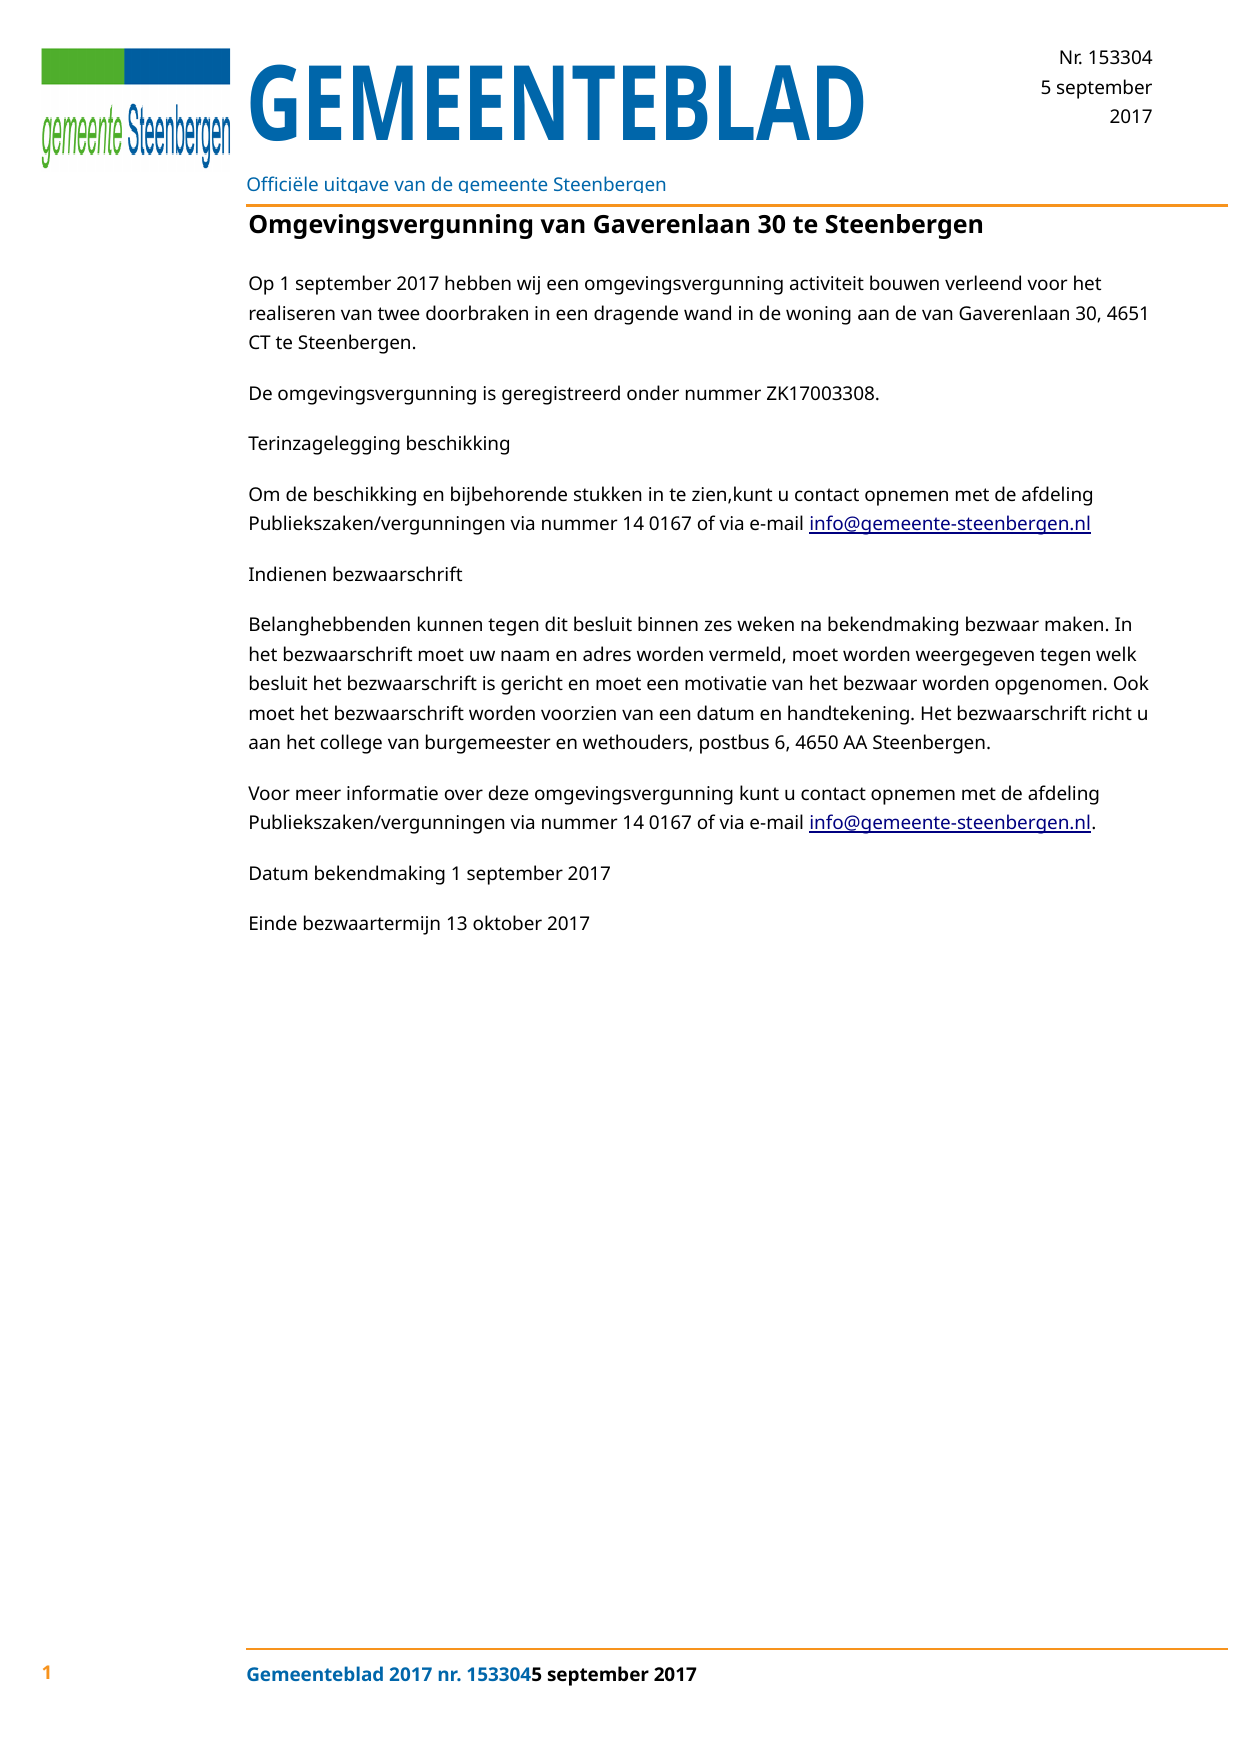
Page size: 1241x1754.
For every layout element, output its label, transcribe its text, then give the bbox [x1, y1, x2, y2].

picture [41, 47, 231, 172]
text Voor meer informatie over deze omgevingsvergunning kunt u contact opnemen met de afdeling Publiekszaken/vergunningen via nummer 14 0167 of via e-mail info@gemeente-steenbergen.nl. [248, 780, 1152, 835]
text Omgevingsvergunning van Gaverenlaan 30 te Steenbergen [248, 207, 1152, 241]
text Indienen bezwaarschrift [248, 561, 1152, 586]
text Terinzagelegging beschikking [248, 430, 1152, 456]
text De omgevingsvergunning is geregistreerd onder nummer ZK17003308. [248, 380, 1152, 406]
text Op 1 september 2017 hebben wij een omgevingsvergunning activiteit bouwen verleend voor het realiseren van twee doorbraken in een dragende wand in de woning aan de van Gaverenlaan 30, 4651 CT te Steenbergen. [248, 270, 1152, 355]
text Datum bekendmaking 1 september 2017 [248, 860, 1152, 886]
text Belanghebbenden kunnen tegen dit besluit binnen zes weken na bekendmaking bezwaar maken. In het bezwaarschrift moet uw naam en adres worden vermeld, moet worden weergegeven tegen welk besluit het bezwaarschrift is gericht en moet een motivatie van het bezwaar worden opgenomen. Ook moet het bezwaarschrift worden voorzien van een datum en handtekening. Het bezwaarschrift richt u aan het college van burgemeester en wethouders, postbus 6, 4650 AA Steenbergen. [248, 611, 1152, 755]
text Einde bezwaartermijn 13 oktober 2017 [248, 910, 1152, 936]
text Om de beschikking en bijbehorende stukken in te zien,kunt u contact opnemen met de afdeling Publiekszaken/vergunningen via nummer 14 0167 of via e-mail info@gemeente-steenbergen.nl [248, 481, 1152, 536]
